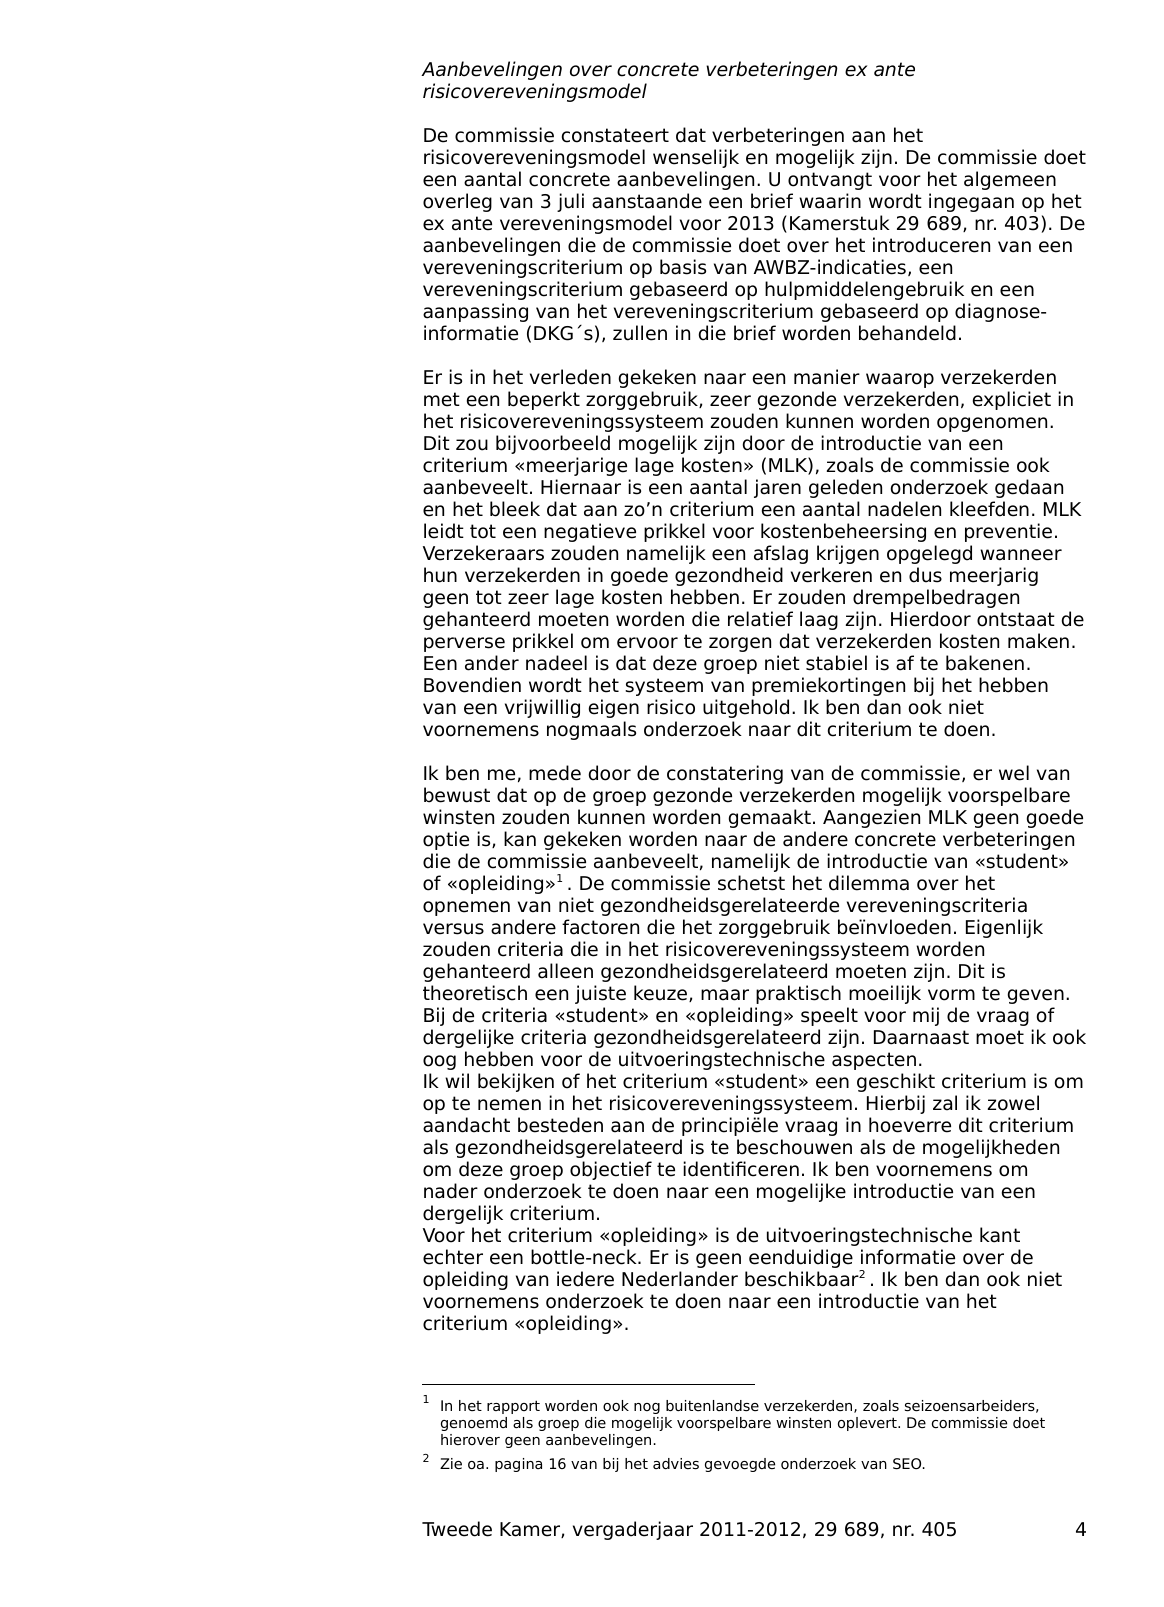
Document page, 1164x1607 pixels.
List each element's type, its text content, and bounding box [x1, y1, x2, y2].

text Er is in het verleden gekeken naar een manier waarop verzekerden met een beperkt zorggebruik, zeer gezonde verzekerden, expliciet in het risicovereveningssysteem zouden kunnen worden opgenomen. Dit zou bijvoorbeeld mogelijk zijn door de introductie van een criterium «meerjarige lage kosten» (MLK), zoals de commissie ook aanbeveelt. Hiernaar is een aantal jaren geleden onderzoek gedaan en het bleek dat aan zo’n criterium een aantal nadelen kleefden. MLK leidt tot een negatieve prikkel voor kostenbeheersing en preventie. Verzekeraars zouden namelijk een afslag krijgen opgelegd wanneer hun verzekerden in goede gezondheid verkeren en dus meerjarig geen tot zeer lage kosten hebben. Er zouden drempelbedragen gehanteerd moeten worden die relatief laag zijn. Hierdoor ontstaat de perverse prikkel om ervoor te zorgen dat verzekerden kosten maken. Een ander nadeel is dat deze groep niet stabiel is af te bakenen. Bovendien wordt het systeem van premiekortingen bij het hebben van een vrijwillig eigen risico uitgehold. Ik ben dan ook niet voornemens nogmaals onderzoek naar dit criterium te doen. [422, 367, 1087, 741]
subtitle Aanbevelingen over concrete verbeteringen ex ante risicovereveningsmodel [422, 59, 1087, 103]
text De commissie constateert dat verbeteringen aan het risicovereveningsmodel wenselijk en mogelijk zijn. De commissie doet een aantal concrete aanbevelingen. U ontvangt voor het algemeen overleg van 3 juli aanstaande een brief waarin wordt ingegaan op het ex ante vereveningsmodel voor 2013 (Kamerstuk 29 689, nr. 403). De aanbevelingen die de commissie doet over het introduceren van een vereveningscriterium op basis van AWBZ-indicaties, een vereveningscriterium gebaseerd op hulpmiddelengebruik en een aanpassing van het vereveningscriterium gebaseerd op diagnose-informatie (DKG´s), zullen in die brief worden behandeld. [422, 125, 1087, 345]
text In het rapport worden ook nog buitenlandse verzekerden, zoals seizoensarbeiders, genoemd als groep die mogelijk voorspelbare winsten oplevert. De commissie doet hierover geen aanbevelingen. [422, 1393, 1087, 1449]
text Zie oa. pagina 16 van bij het advies gevoegde onderzoek van SEO. [422, 1452, 1087, 1474]
text Ik wil bekijken of het criterium «student» een geschikt criterium is om op te nemen in het risicovereveningssysteem. Hierbij zal ik zowel aandacht besteden aan de principiële vraag in hoeverre dit criterium als gezondheidsgerelateerd is te beschouwen als de mogelijkheden om deze groep objectief te identificeren. Ik ben voornemens om nader onderzoek te doen naar een mogelijke introductie van een dergelijk criterium. [422, 1071, 1087, 1224]
text Ik ben me, mede door de constatering van de commissie, er wel van bewust dat op de groep gezonde verzekerden mogelijk voorspelbare winsten zouden kunnen worden gemaakt. Aangezien MLK geen goede optie is, kan gekeken worden naar de andere concrete verbeteringen die de commissie aanbeveelt, namelijk de introductie van «student» of «opleiding». De commissie schetst het dilemma over het opnemen van niet gezondheidsgerelateerde vereveningscriteria versus andere factoren die het zorggebruik beïnvloeden. Eigenlijk zouden criteria die in het risicovereveningssysteem worden gehanteerd alleen gezondheidsgerelateerd moeten zijn. Dit is theoretisch een juiste keuze, maar praktisch moeilijk vorm te geven. Bij de criteria «student» en «opleiding» speelt voor mij de vraag of dergelijke criteria gezondheidsgerelateerd zijn. Daarnaast moet ik ook oog hebben voor de uitvoeringstechnische aspecten. [422, 763, 1087, 1071]
text Voor het criterium «opleiding» is de uitvoeringstechnische kant echter een bottle-neck. Er is geen eenduidige informatie over de opleiding van iedere Nederlander beschikbaar. Ik ben dan ook niet voornemens onderzoek te doen naar een introductie van het criterium «opleiding». [422, 1224, 1087, 1334]
